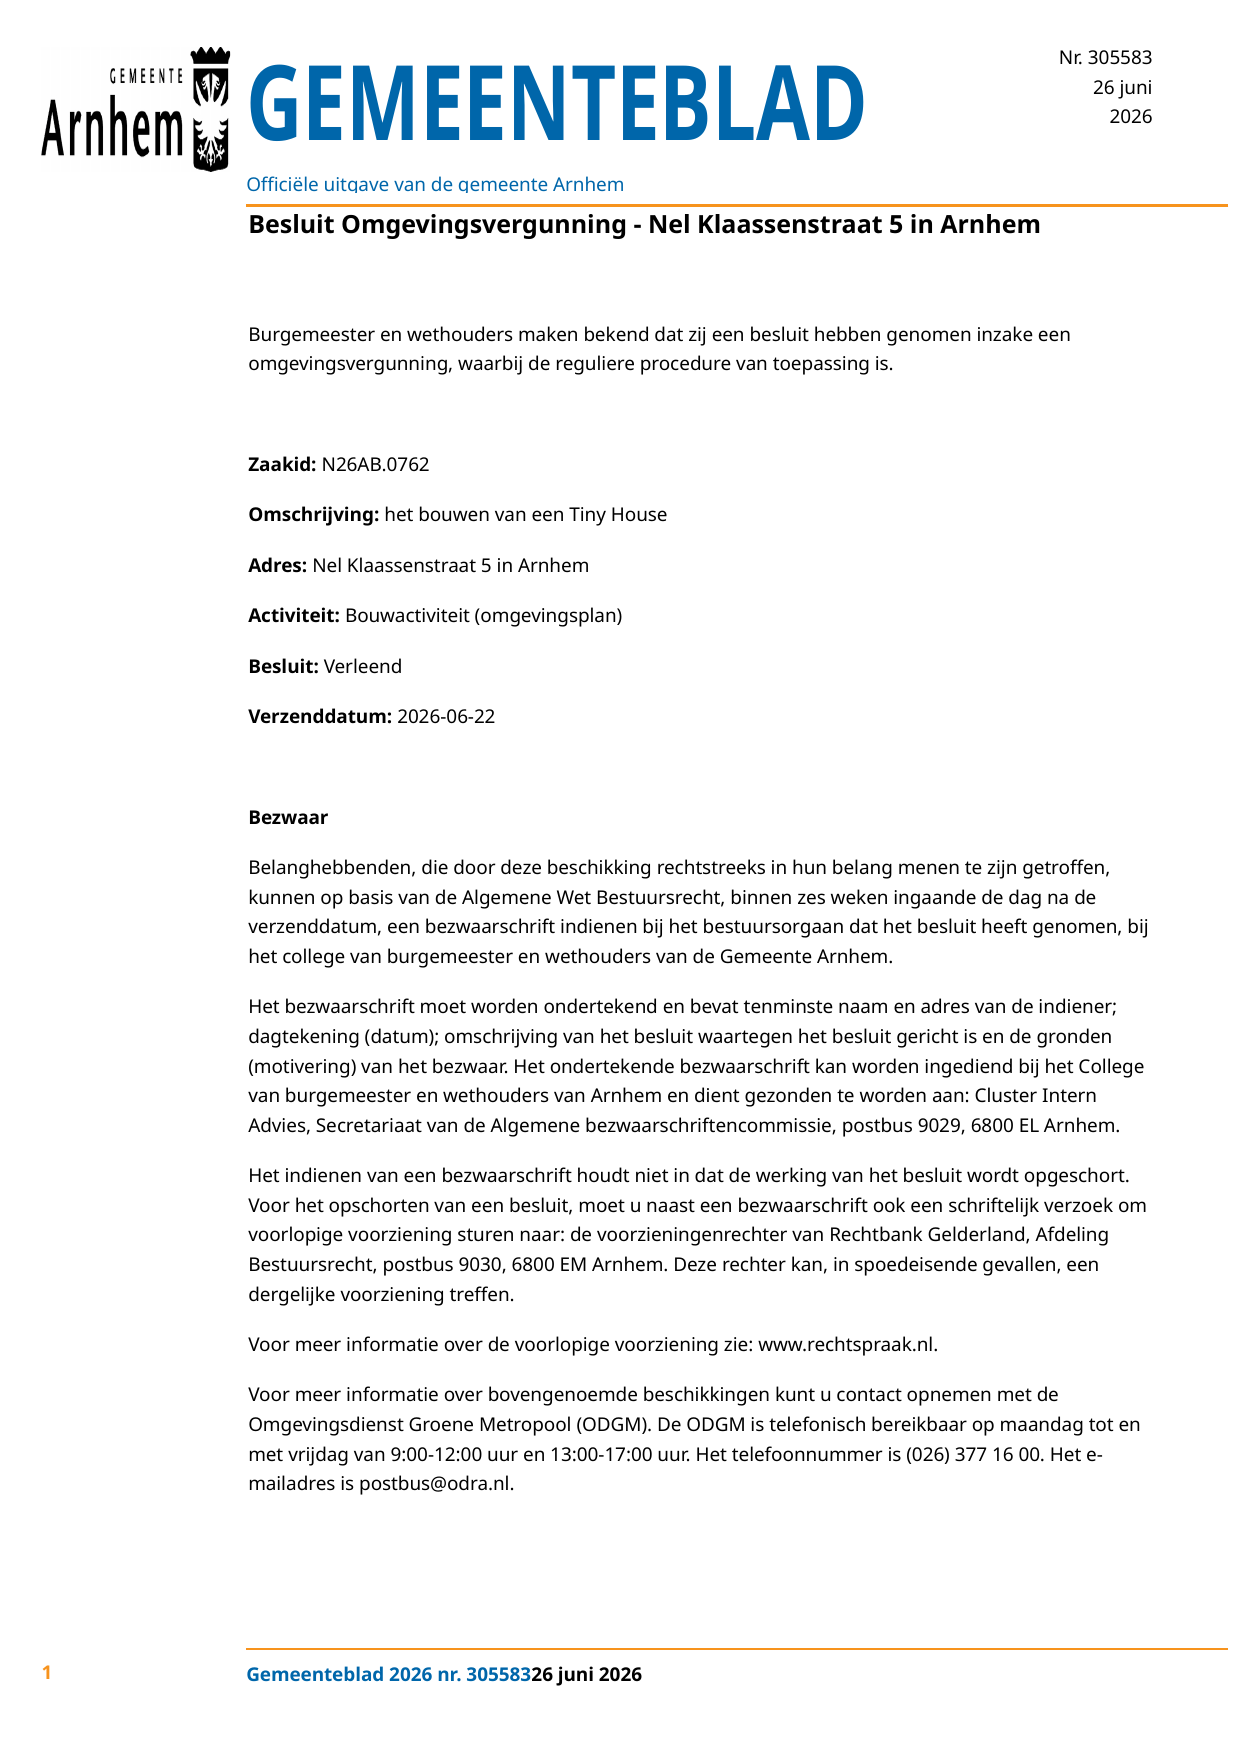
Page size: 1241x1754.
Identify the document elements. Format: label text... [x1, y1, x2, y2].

text Besluit: Verleend [248, 653, 1152, 678]
text Het indienen van een bezwaarschrift houdt niet in dat de werking van het besluit wordt opgeschort. Voor het opschorten van een besluit, moet u naast een bezwaarschrift ook een schriftelijk verzoek om voorlopige voorziening sturen naar: de voorzieningenrechter van Rechtbank Gelderland, Afdeling Bestuursrecht, postbus 9030, 6800 EM Arnhem. Deze rechter kan, in spoedeisende gevallen, een dergelijke voorziening treffen. [248, 1162, 1152, 1306]
text Bezwaar [248, 804, 1152, 830]
text Zaakid: N26AB.0762 [248, 451, 1152, 477]
text Verzenddatum: 2026-06-22 [248, 703, 1152, 729]
text Omschrijving: het bouwen van een Tiny House [248, 502, 1152, 527]
text Voor meer informatie over bovengenoemde beschikkingen kunt u contact opnemen met de Omgevingsdienst Groene Metropool (ODGM). De ODGM is telefonisch bereikbaar op maandag tot en met vrijdag van 9:00-12:00 uur en 13:00-17:00 uur. Het telefoonnummer is (026) 377 16 00. Het e-mailadres is postbus@odra.nl. [248, 1382, 1152, 1496]
text Voor meer informatie over de voorlopige voorziening zie: www.rechtspraak.nl. [248, 1331, 1152, 1357]
text Het bezwaarschrift moet worden ondertekend en bevat tenminste naam en adres van de indiener; dagtekening (datum); omschrijving van het besluit waartegen het besluit gericht is en de gronden (motivering) van het bezwaar. Het ondertekende bezwaarschrift kan worden ingediend bij het College van burgemeester en wethouders van Arnhem en dient gezonden te worden aan: Cluster Intern Advies, Secretariaat van de Algemene bezwaarschriftencommissie, postbus 9029, 6800 EL Arnhem. [248, 994, 1152, 1138]
text Belanghebbenden, die door deze beschikking rechtstreeks in hun belang menen te zijn getroffen, kunnen op basis van de Algemene Wet Bestuursrecht, binnen zes weken ingaande de dag na de verzenddatum, een bezwaarschrift indienen bij het bestuursorgaan dat het besluit heeft genomen, bij het college van burgemeester en wethouders van de Gemeente Arnhem. [248, 854, 1152, 969]
text Activiteit: Bouwactiviteit (omgevingsplan) [248, 602, 1152, 628]
text Besluit Omgevingsvergunning - Nel Klaassenstraat 5 in Arnhem [248, 207, 1152, 241]
picture [41, 47, 231, 172]
text Burgemeester en wethouders maken bekend dat zij een besluit hebben genomen inzake een omgevingsvergunning, waarbij de reguliere procedure van toepassing is. [248, 321, 1152, 376]
text Adres: Nel Klaassenstraat 5 in Arnhem [248, 552, 1152, 578]
